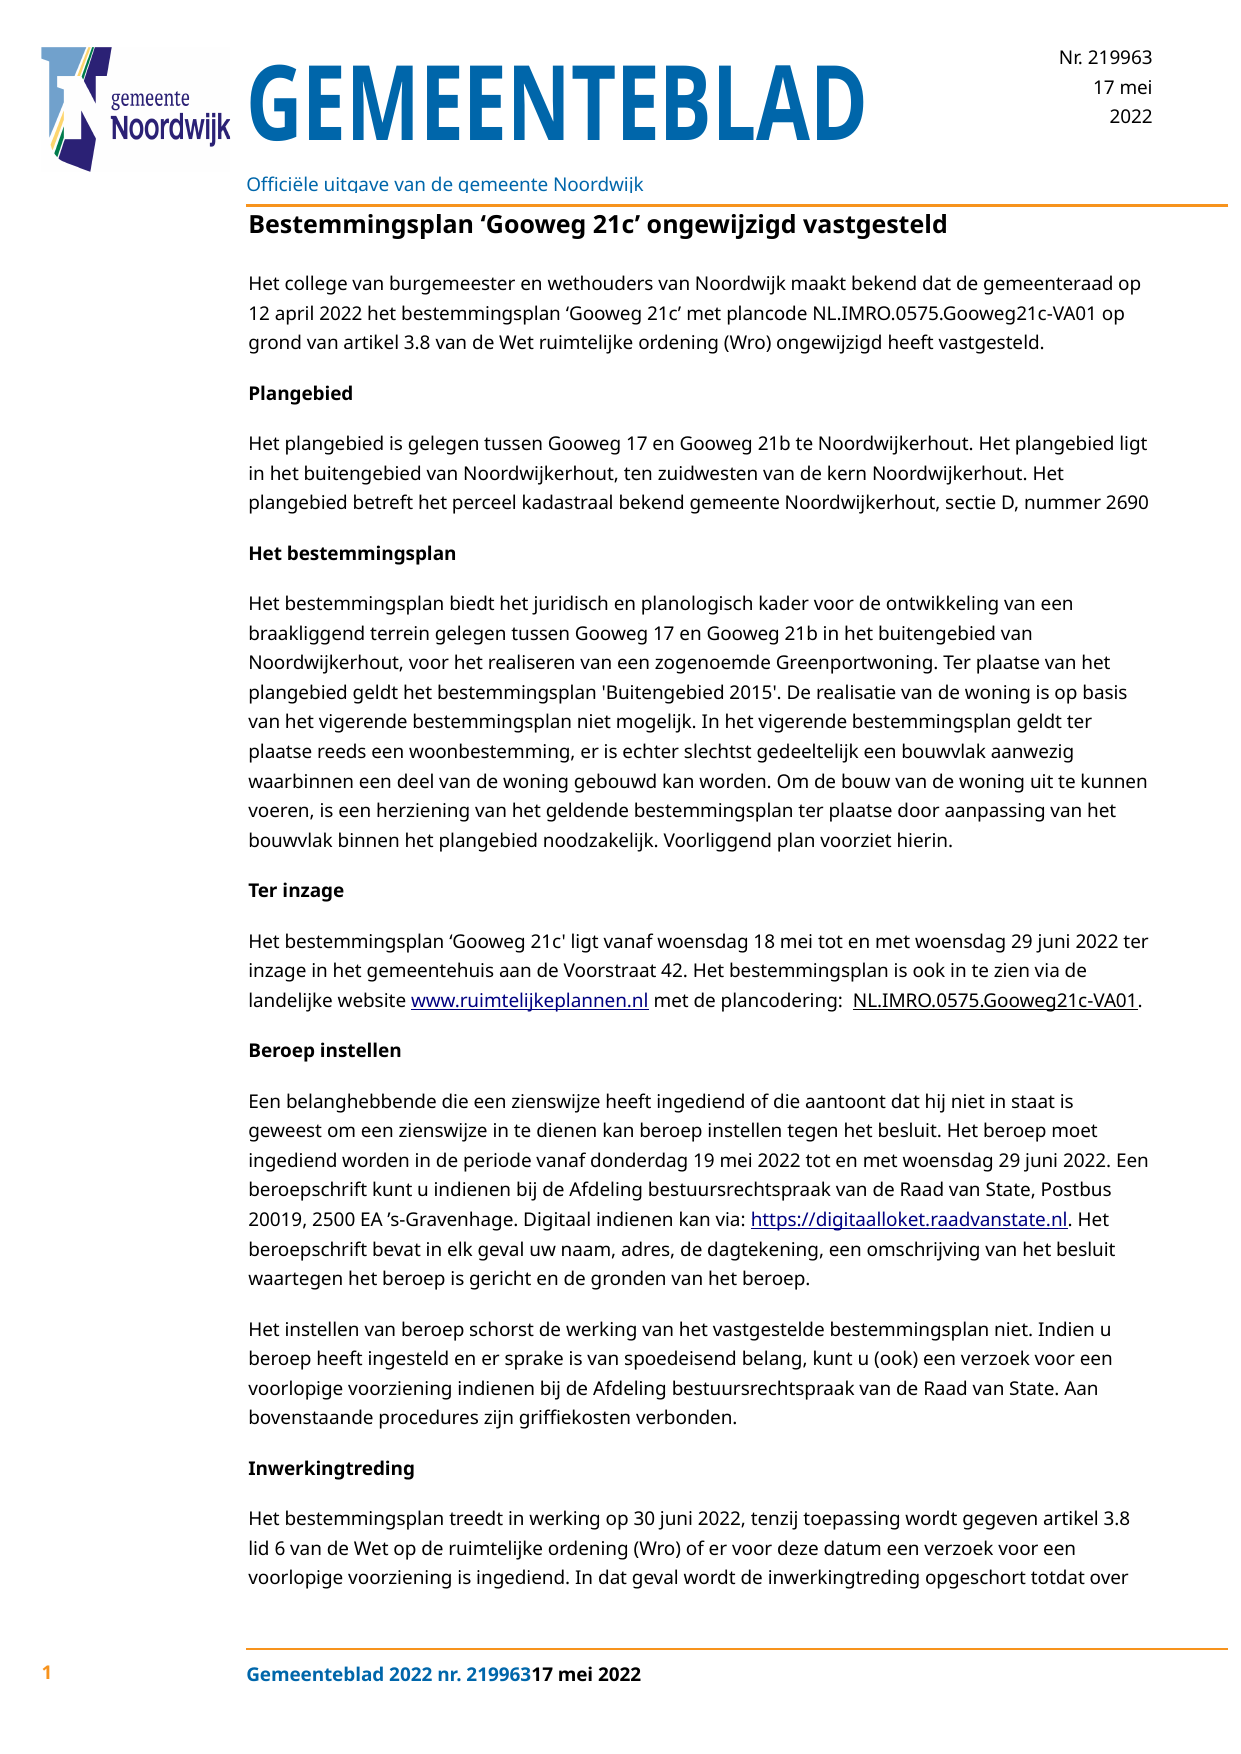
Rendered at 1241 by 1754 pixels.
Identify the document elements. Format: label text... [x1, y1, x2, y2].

text Beroep instellen [248, 1037, 1152, 1063]
text Het bestemmingsplan treedt in werking op 30 juni 2022, tenzij toepassing wordt gegeven artikel 3.8 lid 6 van de Wet op de ruimtelijke ordening (Wro) of er voor deze datum een verzoek voor een voorlopige voorziening is ingediend. In dat geval wordt de inwerkingtreding opgeschort totdat over [248, 1505, 1152, 1590]
text Ter inzage [248, 877, 1152, 903]
text Het bestemmingsplan ‘Gooweg 21c' ligt vanaf woensdag 18 mei tot en met woensdag 29 juni 2022 ter inzage in het gemeentehuis aan de Voorstraat 42. Het bestemmingsplan is ook in te zien via de landelijke website www.ruimtelijkeplannen.nl met de plancodering: NL.IMRO.0575.Gooweg21c-VA01. [248, 928, 1152, 1013]
text Inwerkingtreding [248, 1455, 1152, 1481]
picture [41, 47, 231, 172]
text Plangebied [248, 380, 1152, 406]
text Een belanghebbende die een zienswijze heeft ingediend of die aantoont dat hij niet in staat is geweest om een zienswijze in te dienen kan beroep instellen tegen het besluit. Het beroep moet ingediend worden in de periode vanaf donderdag 19 mei 2022 tot en met woensdag 29 juni 2022. Een beroepschrift kunt u indienen bij de Afdeling bestuursrechtspraak van de Raad van State, Postbus 20019, 2500 EA ’s-Gravenhage. Digitaal indienen kan via: https://digitaalloket.raadvanstate.nl. Het beroepschrift bevat in elk geval uw naam, adres, de dagtekening, een omschrijving van het besluit waartegen het beroep is gericht en de gronden van het beroep. [248, 1088, 1152, 1291]
text Het college van burgemeester en wethouders van Noordwijk maakt bekend dat de gemeenteraad op 12 april 2022 het bestemmingsplan ‘Gooweg 21c’ met plancode NL.IMRO.0575.Gooweg21c-VA01 op grond van artikel 3.8 van de Wet ruimtelijke ordening (Wro) ongewijzigd heeft vastgesteld. [248, 270, 1152, 355]
text Het bestemmingsplan biedt het juridisch en planologisch kader voor de ontwikkeling van een braakliggend terrein gelegen tussen Gooweg 17 en Gooweg 21b in het buitengebied van Noordwijkerhout, voor het realiseren van een zogenoemde Greenportwoning. Ter plaatse van het plangebied geldt het bestemmingsplan 'Buitengebied 2015'. De realisatie van de woning is op basis van het vigerende bestemmingsplan niet mogelijk. In het vigerende bestemmingsplan geldt ter plaatse reeds een woonbestemming, er is echter slechtst gedeeltelijk een bouwvlak aanwezig waarbinnen een deel van de woning gebouwd kan worden. Om de bouw van de woning uit te kunnen voeren, is een herziening van het geldende bestemmingsplan ter plaatse door aanpassing van het bouwvlak binnen het plangebied noodzakelijk. Voorliggend plan voorziet hierin. [248, 590, 1152, 853]
text Het bestemmingsplan [248, 540, 1152, 566]
text Bestemmingsplan ‘Gooweg 21c’ ongewijzigd vastgesteld [248, 207, 1152, 241]
text Het plangebied is gelegen tussen Gooweg 17 en Gooweg 21b te Noordwijkerhout. Het plangebied ligt in het buitengebied van Noordwijkerhout, ten zuidwesten van de kern Noordwijkerhout. Het plangebied betreft het perceel kadastraal bekend gemeente Noordwijkerhout, sectie D, nummer 2690 [248, 430, 1152, 515]
text Het instellen van beroep schorst de werking van het vastgestelde bestemmingsplan niet. Indien u beroep heeft ingesteld en er sprake is van spoedeisend belang, kunt u (ook) een verzoek voor een voorlopige voorziening indienen bij de Afdeling bestuursrechtspraak van de Raad van State. Aan bovenstaande procedures zijn griffiekosten verbonden. [248, 1316, 1152, 1430]
